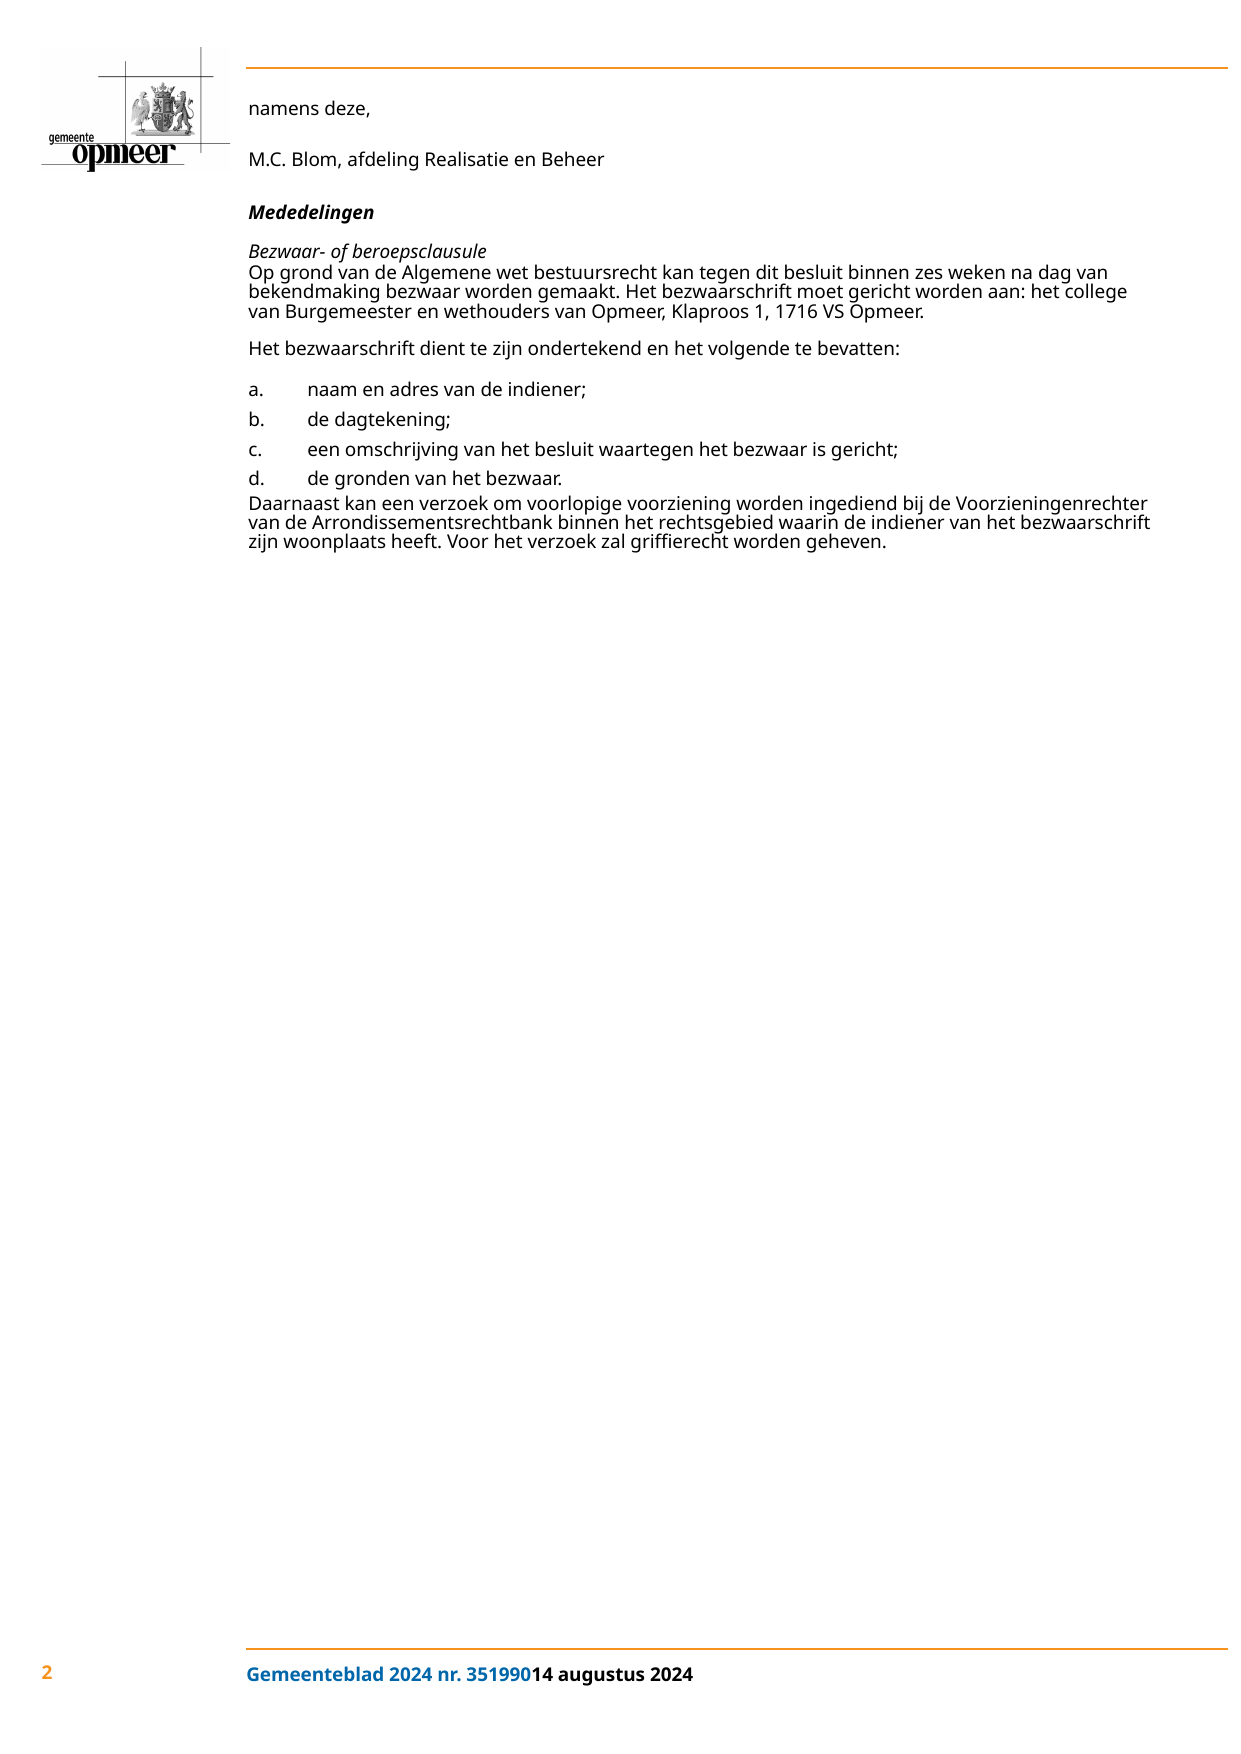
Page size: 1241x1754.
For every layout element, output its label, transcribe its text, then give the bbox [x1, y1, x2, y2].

text Daarnaast kan een verzoek om voorlopige voorziening worden ingediend bij de Voorzieningenrechter van de Arrondissementsrechtbank binnen het rechtsgebied waarin de indiener van het bezwaarschrift zijn woonplaats heeft. Voor het verzoek zal griffierecht worden geheven. [248, 495, 1152, 553]
text M.C. Blom, afdeling Realisatie en Beheer [248, 146, 1152, 172]
list de gronden van het bezwaar. [248, 465, 1152, 491]
text Bezwaar- of beroepsclausule [248, 238, 1152, 264]
list naam en adres van de indiener; [248, 377, 1152, 402]
text namens deze, [248, 95, 1152, 121]
picture [41, 47, 231, 172]
list de dagtekening; [248, 406, 1152, 432]
text Op grond van de Algemene wet bestuursrecht kan tegen dit besluit binnen zes weken na dag van bekendmaking bezwaar worden gemaakt. Het bezwaarschrift moet gericht worden aan: het college van Burgemeester en wethouders van Opmeer, Klaproos 1, 1716 VS Opmeer. [248, 264, 1152, 322]
text Het bezwaarschrift dient te zijn ondertekend en het volgende te bevatten: [248, 340, 1152, 359]
text Mededelingen [248, 199, 1152, 225]
list een omschrijving van het besluit waartegen het bezwaar is gericht; [248, 436, 1152, 462]
